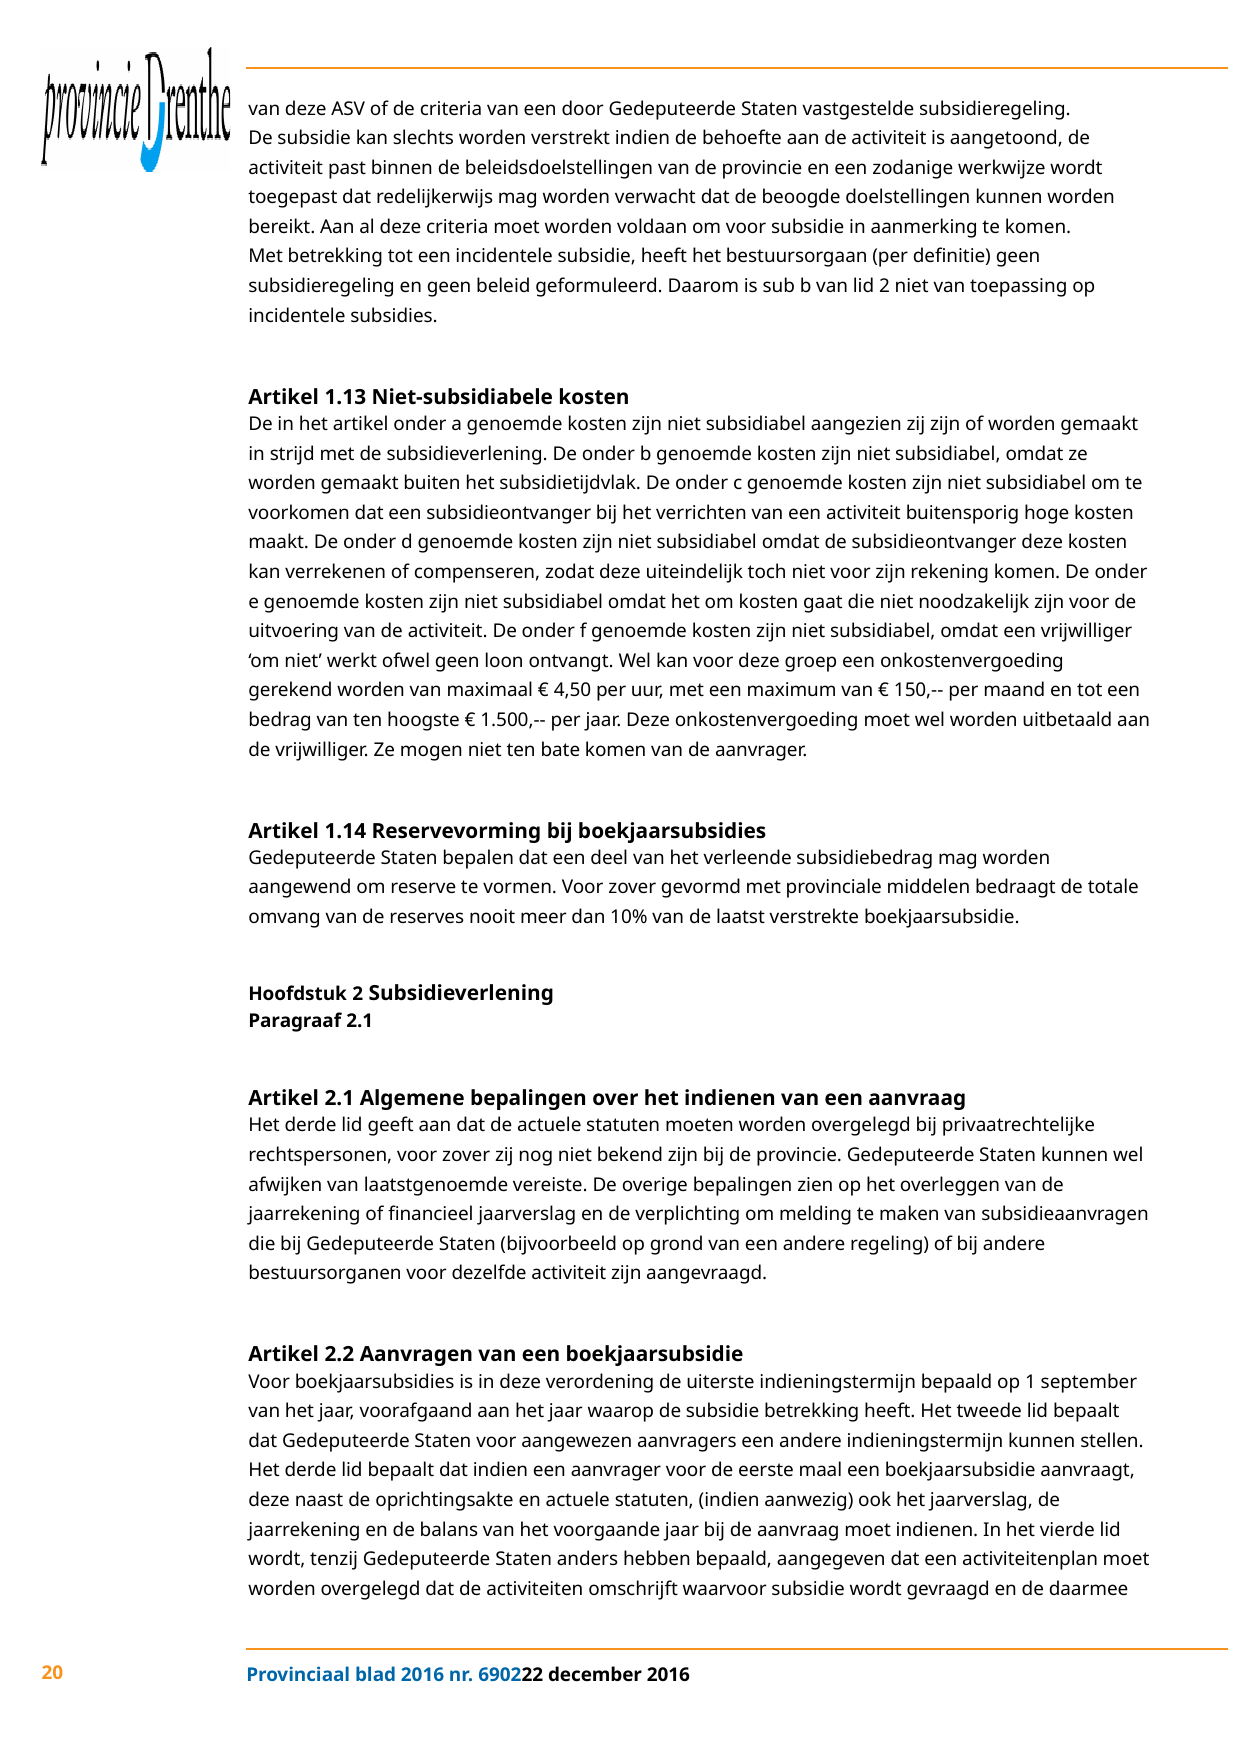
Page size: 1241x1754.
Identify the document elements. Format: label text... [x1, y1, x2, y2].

text Artikel 2.2 Aanvragen van een boekjaarsubsidie [248, 1339, 1152, 1368]
text De in het artikel onder a genoemde kosten zijn niet subsidiabel aangezien zij zijn of worden gemaakt in strijd met de subsidieverlening. De onder b genoemde kosten zijn niet subsidiabel, omdat ze worden gemaakt buiten het subsidietijdvlak. De onder c genoemde kosten zijn niet subsidiabel om te voorkomen dat een subsidieontvanger bij het verrichten van een activiteit buitensporig hoge kosten maakt. De onder d genoemde kosten zijn niet subsidiabel omdat de subsidieontvanger deze kosten kan verrekenen of compenseren, zodat deze uiteindelijk toch niet voor zijn rekening komen. De onder e genoemde kosten zijn niet subsidiabel omdat het om kosten gaat die niet noodzakelijk zijn voor de uitvoering van de activiteit. De onder f genoemde kosten zijn niet subsidiabel, omdat een vrijwilliger ‘om niet’ werkt ofwel geen loon ontvangt. Wel kan voor deze groep een onkostenvergoeding gerekend worden van maximaal € 4,50 per uur, met een maximum van € 150,-- per maand en tot een bedrag van ten hoogste € 1.500,-- per jaar. Deze onkostenvergoeding moet wel worden uitbetaald aan de vrijwilliger. Ze mogen niet ten bate komen van de aanvrager. [248, 410, 1152, 761]
text Artikel 1.14 Reservevorming bij boekjaarsubsidies [248, 816, 1152, 844]
text Hoofdstuk 2 Subsidieverlening [248, 978, 1152, 1007]
text Artikel 1.13 Niet-subsidiabele kosten [248, 382, 1152, 410]
text Gedeputeerde Staten bepalen dat een deel van het verleende subsidiebedrag mag worden aangewend om reserve te vormen. Voor zover gevormd met provinciale middelen bedraagt de totale omvang van de reserves nooit meer dan 10% van de laatst verstrekte boekjaarsubsidie. [248, 844, 1152, 929]
picture [41, 47, 231, 172]
text van deze ASV of de criteria van een door Gedeputeerde Staten vastgestelde subsidieregeling. [248, 95, 1152, 121]
text Voor boekjaarsubsidies is in deze verordening de uiterste indieningstermijn bepaald op 1 september van het jaar, voorafgaand aan het jaar waarop de subsidie betrekking heeft. Het tweede lid bepaalt dat Gedeputeerde Staten voor aangewezen aanvragers een andere indieningstermijn kunnen stellen. Het derde lid bepaalt dat indien een aanvrager voor de eerste maal een boekjaarsubsidie aanvraagt, deze naast de oprichtingsakte en actuele statuten, (indien aanwezig) ook het jaarverslag, de jaarrekening en de balans van het voorgaande jaar bij de aanvraag moet indienen. In het vierde lid wordt, tenzij Gedeputeerde Staten anders hebben bepaald, aangegeven dat een activiteitenplan moet worden overgelegd dat de activiteiten omschrijft waarvoor subsidie wordt gevraagd en de daarmee [248, 1368, 1152, 1601]
text Het derde lid geeft aan dat de actuele statuten moeten worden overgelegd bij privaatrechtelijke rechtspersonen, voor zover zij nog niet bekend zijn bij de provincie. Gedeputeerde Staten kunnen wel afwijken van laatstgenoemde vereiste. De overige bepalingen zien op het overleggen van de jaarrekening of financieel jaarverslag en de verplichting om melding te maken van subsidieaanvragen die bij Gedeputeerde Staten (bijvoorbeeld op grond van een andere regeling) of bij andere bestuursorganen voor dezelfde activiteit zijn aangevraagd. [248, 1112, 1152, 1285]
text Paragraaf 2.1 [248, 1007, 1152, 1033]
text De subsidie kan slechts worden verstrekt indien de behoefte aan de activiteit is aangetoond, de activiteit past binnen de beleidsdoelstellingen van de provincie en een zodanige werkwijze wordt toegepast dat redelijkerwijs mag worden verwacht dat de beoogde doelstellingen kunnen worden bereikt. Aan al deze criteria moet worden voldaan om voor subsidie in aanmerking te komen. [248, 124, 1152, 239]
text Artikel 2.1 Algemene bepalingen over het indienen van een aanvraag [248, 1083, 1152, 1112]
text Met betrekking tot een incidentele subsidie, heeft het bestuursorgaan (per definitie) geen subsidieregeling en geen beleid geformuleerd. Daarom is sub b van lid 2 niet van toepassing op incidentele subsidies. [248, 243, 1152, 328]
